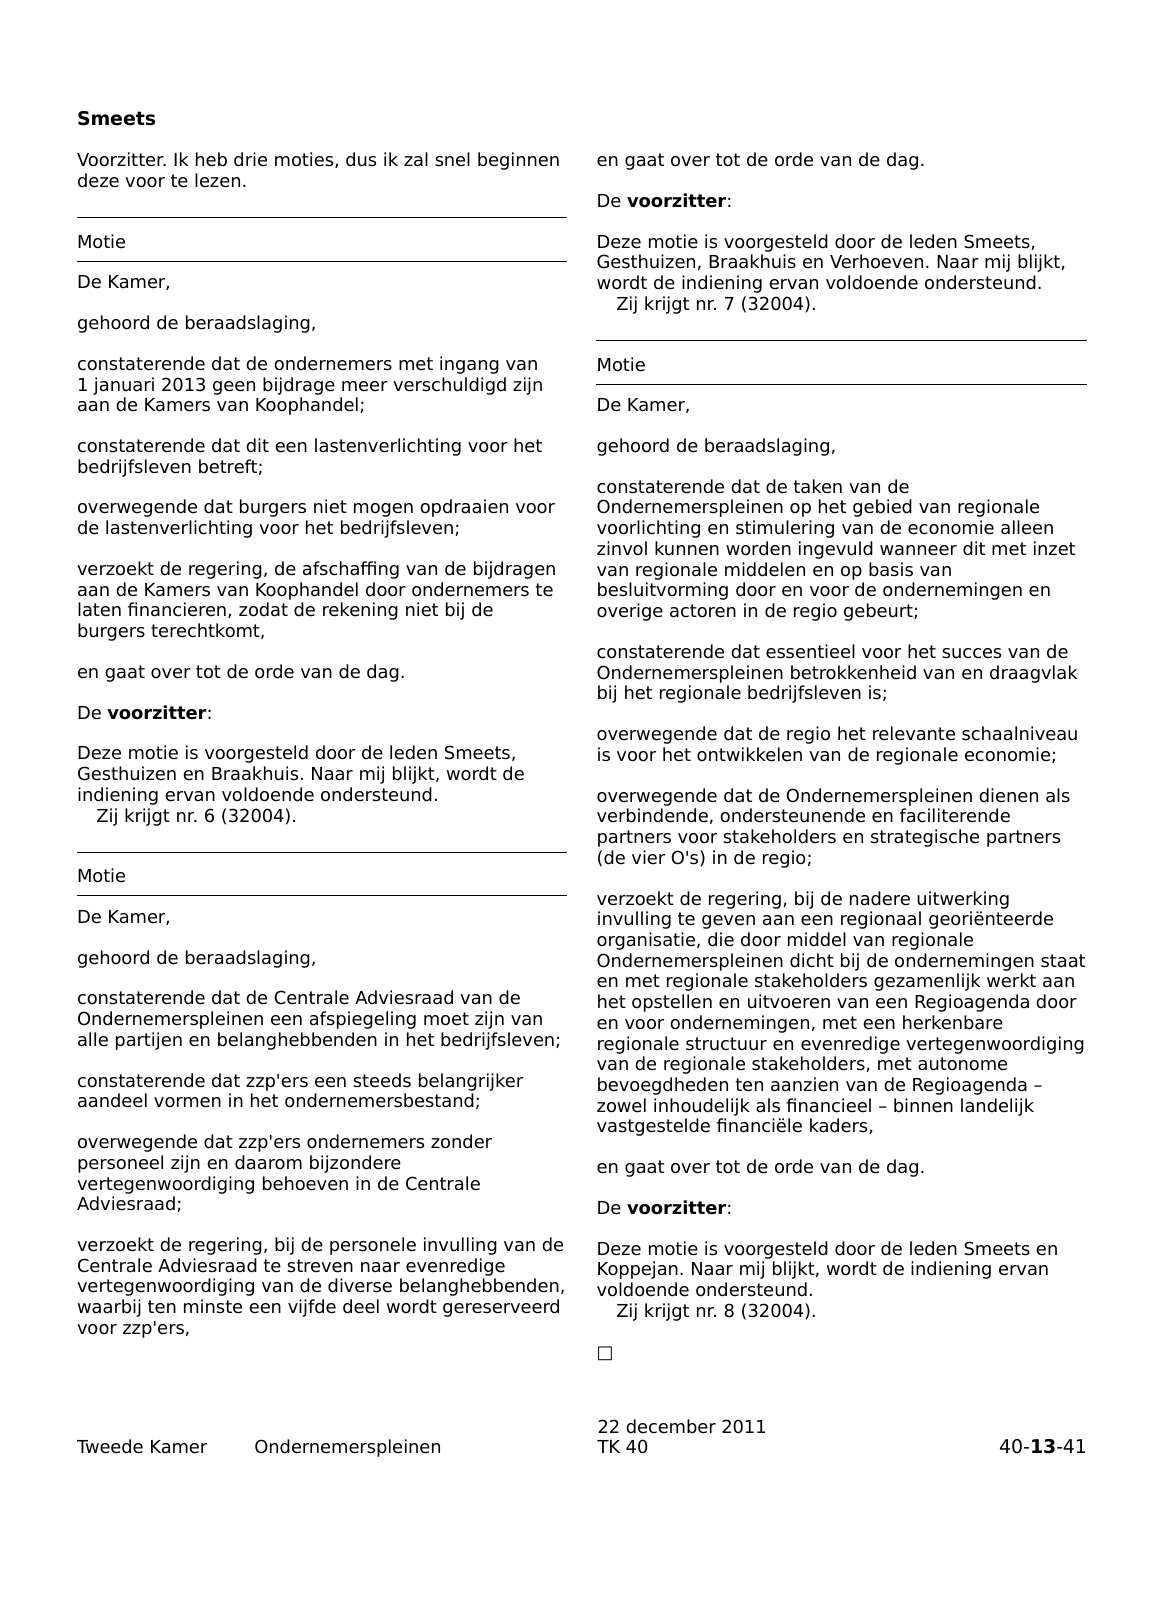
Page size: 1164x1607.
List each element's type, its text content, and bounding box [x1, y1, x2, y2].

text Deze motie is voorgesteld door de leden Smeets, Gesthuizen en Braakhuis. Naar mij blijkt, wordt de indiening ervan voldoende ondersteund. [77, 743, 567, 805]
text constaterende dat de ondernemers met ingang van 1 januari 2013 geen bijdrage meer verschuldigd zijn aan de Kamers van Koophandel; [77, 354, 567, 416]
text Motie [596, 354, 1087, 375]
text Motie [77, 866, 567, 887]
text De voorzitter: [596, 191, 1087, 212]
text overwegende dat zzp'ers ondernemers zonder personeel zijn en daarom bijzondere vertegenwoordiging behoeven in de Centrale Adviesraad; [77, 1132, 567, 1215]
text □ [596, 1341, 1087, 1362]
text verzoekt de regering, bij de personele invulling van de Centrale Adviesraad te streven naar evenredige vertegenwoordiging van de diverse belanghebbenden, waarbij ten minste een vijfde deel wordt gereserveerd voor zzp'ers, [77, 1235, 567, 1338]
text constaterende dat zzp'ers een steeds belangrijker aandeel vormen in het ondernemersbestand; [77, 1070, 567, 1112]
text Zij krijgt nr. 6 (32004). [77, 805, 567, 826]
text gehoord de beraadslaging, [77, 313, 567, 334]
text Deze motie is voorgesteld door de leden Smeets en Koppejan. Naar mij blijkt, wordt de indiening ervan voldoende ondersteund. [596, 1238, 1087, 1301]
text en gaat over tot de orde van de dag. [596, 1157, 1087, 1178]
text gehoord de beraadslaging, [77, 947, 567, 968]
text De Kamer, [77, 272, 567, 293]
text constaterende dat de taken van de Ondernemerspleinen op het gebied van regionale voorlichting en stimulering van de economie alleen zinvol kunnen worden ingevuld wanneer dit met inzet van regionale middelen en op basis van besluitvorming door en voor de ondernemingen en overige actoren in de regio gebeurt; [596, 477, 1087, 622]
text gehoord de beraadslaging, [596, 436, 1087, 457]
text Voorzitter. Ik heb drie moties, dus ik zal snel beginnen deze voor te lezen. [77, 150, 567, 192]
text constaterende dat dit een lastenverlichting voor het bedrijfsleven betreft; [77, 436, 567, 477]
text De Kamer, [596, 395, 1087, 416]
text De Kamer, [77, 907, 567, 927]
text De voorzitter: [77, 702, 567, 723]
text constaterende dat essentieel voor het succes van de Ondernemerspleinen betrokkenheid van en draagvlak bij het regionale bedrijfsleven is; [596, 642, 1087, 704]
text constaterende dat de Centrale Adviesraad van de Ondernemerspleinen een afspiegeling moet zijn van alle partijen en belanghebbenden in het bedrijfsleven; [77, 988, 567, 1050]
text overwegende dat de regio het relevante schaalniveau is voor het ontwikkelen van de regionale economie; [596, 724, 1087, 765]
text Zij krijgt nr. 7 (32004). [596, 294, 1087, 314]
text De voorzitter: [596, 1198, 1087, 1218]
text verzoekt de regering, de afschaffing van de bijdragen aan de Kamers van Koophandel door ondernemers te laten financieren, zodat de rekening niet bij de burgers terechtkomt, [77, 559, 567, 642]
text verzoekt de regering, bij de nadere uitwerking invulling te geven aan een regionaal georiënteerde organisatie, die door middel van regionale Ondernemerspleinen dicht bij de ondernemingen staat en met regionale stakeholders gezamenlijk werkt aan het opstellen en uitvoeren van een Regioagenda door en voor ondernemingen, met een herkenbare regionale structuur en evenredige vertegenwoordiging van de regionale stakeholders, met autonome bevoegdheden ten aanzien van de Regioagenda – zowel inhoudelijk als financieel – binnen landelijk vastgestelde financiële kaders, [596, 888, 1087, 1137]
text en gaat over tot de orde van de dag. [596, 150, 1087, 171]
text Zij krijgt nr. 8 (32004). [596, 1301, 1087, 1321]
text overwegende dat burgers niet mogen opdraaien voor de lastenverlichting voor het bedrijfsleven; [77, 497, 567, 539]
text Deze motie is voorgesteld door de leden Smeets, Gesthuizen, Braakhuis en Verhoeven. Naar mij blijkt, wordt de indiening ervan voldoende ondersteund. [596, 232, 1087, 294]
text en gaat over tot de orde van de dag. [77, 662, 567, 682]
text overwegende dat de Ondernemerspleinen dienen als verbindende, ondersteunende en faciliterende partners voor stakeholders en strategische partners (de vier O's) in de regio; [596, 785, 1087, 868]
text Motie [77, 232, 567, 252]
